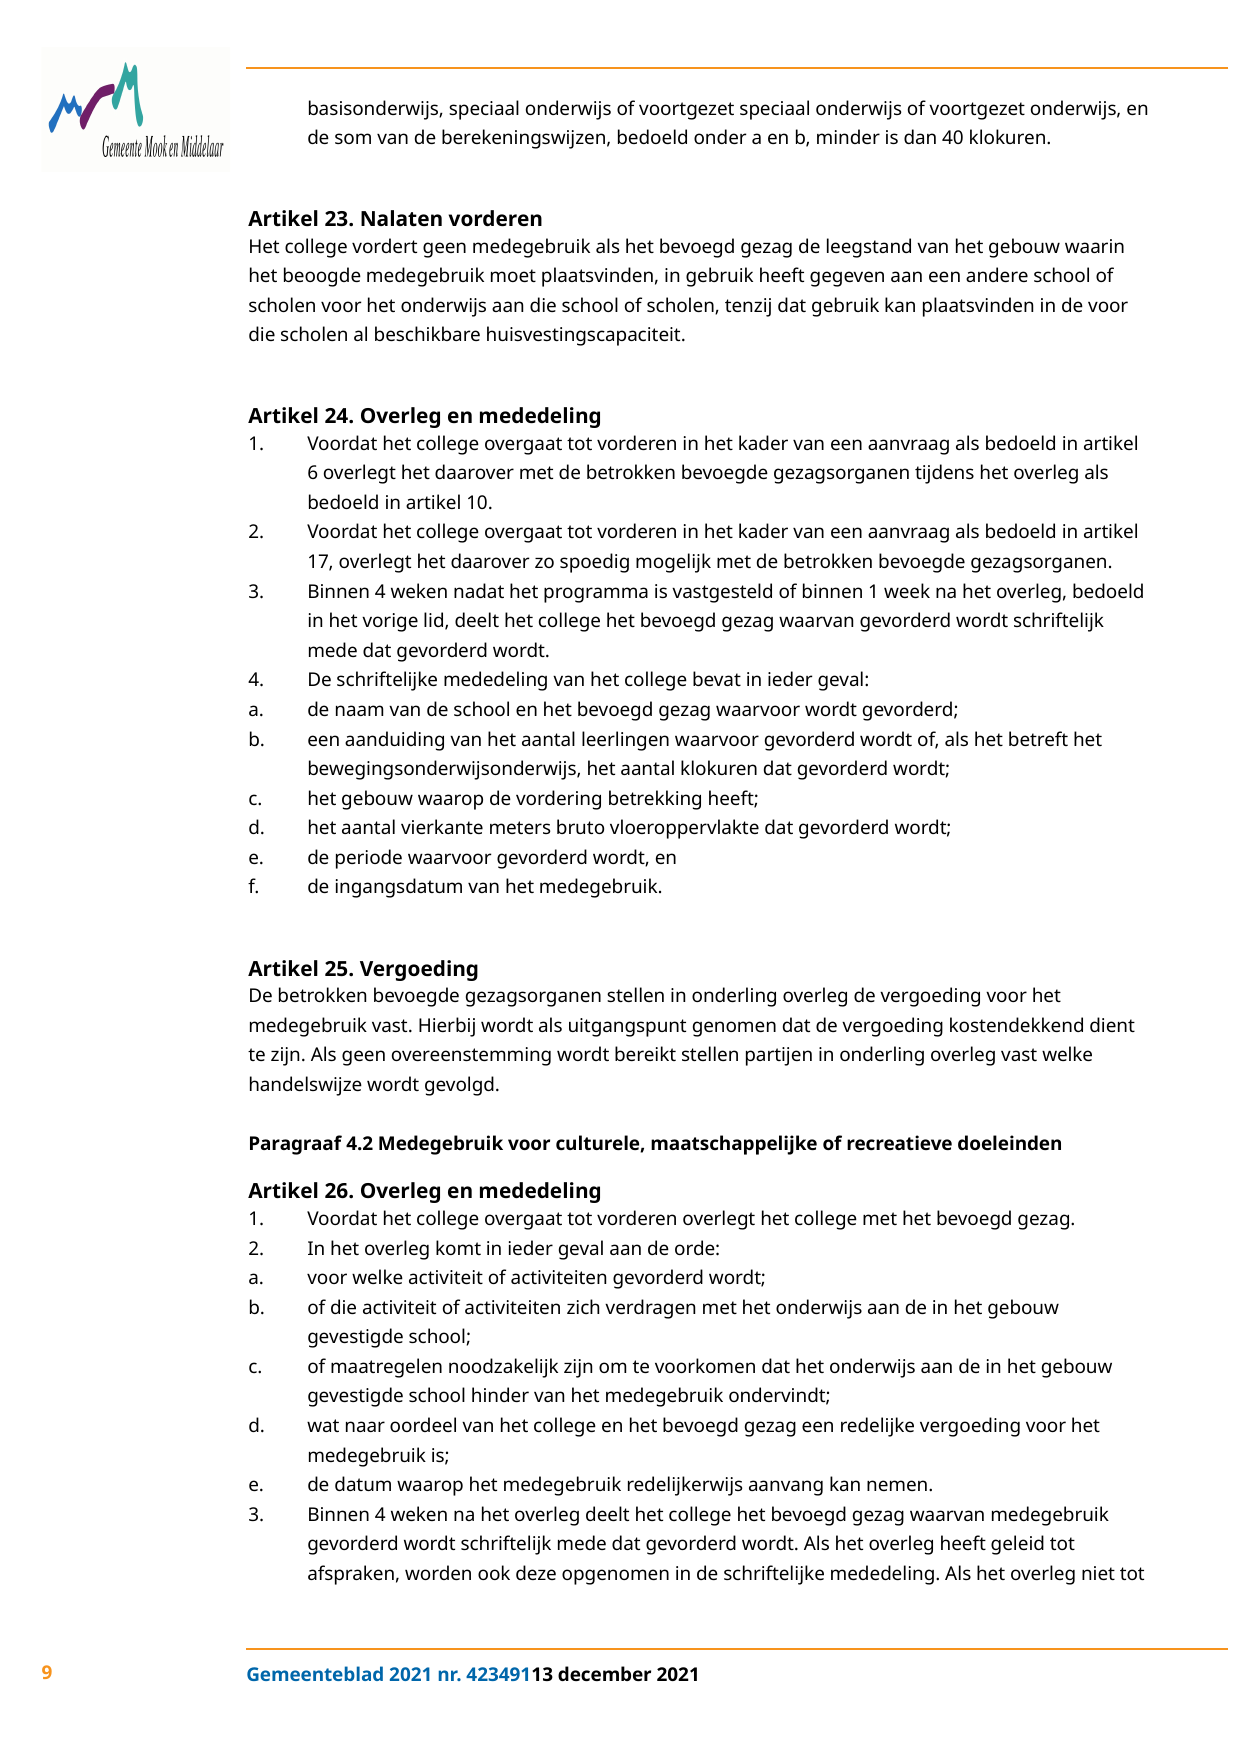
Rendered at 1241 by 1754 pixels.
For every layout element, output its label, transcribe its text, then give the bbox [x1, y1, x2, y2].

list of maatregelen noodzakelijk zijn om te voorkomen dat het onderwijs aan de in het gebouw gevestigde school hinder van het medegebruik ondervindt; [248, 1353, 1152, 1408]
text Artikel 26. Overleg en mededeling [248, 1177, 1152, 1205]
list de periode waarvoor gevorderd wordt, en [248, 844, 1152, 870]
text De betrokken bevoegde gezagsorganen stellen in onderling overleg de vergoeding voor het medegebruik vast. Hierbij wordt als uitgangspunt genomen dat de vergoeding kostendekkend dient te zijn. Als geen overeenstemming wordt bereikt stellen partijen in onderling overleg vast welke handelswijze wordt gevolgd. [248, 982, 1152, 1097]
list De schriftelijke mededeling van het college bevat in ieder geval: [248, 667, 1152, 692]
list Binnen 4 weken nadat het programma is vastgesteld of binnen 1 week na het overleg, bedoeld in het vorige lid, deelt het college het bevoegd gezag waarvan gevorderd wordt schriftelijk mede dat gevorderd wordt. [248, 578, 1152, 663]
list de naam van de school en het bevoegd gezag waarvoor wordt gevorderd; [248, 696, 1152, 722]
list het gebouw waarop de vordering betrekking heeft; [248, 785, 1152, 811]
list Binnen 4 weken na het overleg deelt het college het bevoegd gezag waarvan medegebruik gevorderd wordt schriftelijk mede dat gevorderd wordt. Als het overleg heeft geleid tot afspraken, worden ook deze opgenomen in de schriftelijke mededeling. Als het overleg niet tot [248, 1501, 1152, 1586]
list de ingangsdatum van het medegebruik. [248, 874, 1152, 899]
list Voordat het college overgaat tot vorderen in het kader van een aanvraag als bedoeld in artikel 6 overlegt het daarover met de betrokken bevoegde gezagsorganen tijdens het overleg als bedoeld in artikel 10. [248, 430, 1152, 515]
list het aantal vierkante meters bruto vloeroppervlakte dat gevorderd wordt; [248, 814, 1152, 840]
text Artikel 23. Nalaten vorderen [248, 204, 1152, 233]
list een aanduiding van het aantal leerlingen waarvoor gevorderd wordt of, als het betreft het bewegingsonderwijsonderwijs, het aantal klokuren dat gevorderd wordt; [248, 726, 1152, 781]
text Artikel 24. Overleg en mededeling [248, 402, 1152, 430]
text Het college vordert geen medegebruik als het bevoegd gezag de leegstand van het gebouw waarin het beoogde medegebruik moet plaatsvinden, in gebruik heeft gegeven aan een andere school of scholen voor het onderwijs aan die school of scholen, tenzij dat gebruik kan plaatsvinden in de voor die scholen al beschikbare huisvestingscapaciteit. [248, 233, 1152, 347]
text Paragraaf 4.2 Medegebruik voor culturele, maatschappelijke of recreatieve doeleinden [248, 1130, 1152, 1156]
list Voordat het college overgaat tot vorderen in het kader van een aanvraag als bedoeld in artikel 17, overlegt het daarover zo spoedig mogelijk met de betrokken bevoegde gezagsorganen. [248, 519, 1152, 574]
list In het overleg komt in ieder geval aan de orde: [248, 1235, 1152, 1260]
list of die activiteit of activiteiten zich verdragen met het onderwijs aan de in het gebouw gevestigde school; [248, 1294, 1152, 1349]
list basisonderwijs, speciaal onderwijs of voortgezet speciaal onderwijs of voortgezet onderwijs, en de som van de berekeningswijzen, bedoeld onder a en b, minder is dan 40 klokuren. [248, 95, 1152, 150]
list Voordat het college overgaat tot vorderen overlegt het college met het bevoegd gezag. [248, 1205, 1152, 1231]
list wat naar oordeel van het college en het bevoegd gezag een redelijke vergoeding voor het medegebruik is; [248, 1412, 1152, 1467]
list de datum waarop het medegebruik redelijkerwijs aanvang kan nemen. [248, 1471, 1152, 1497]
list voor welke activiteit of activiteiten gevorderd wordt; [248, 1264, 1152, 1290]
text Artikel 25. Vergoeding [248, 954, 1152, 982]
picture [41, 47, 231, 172]
